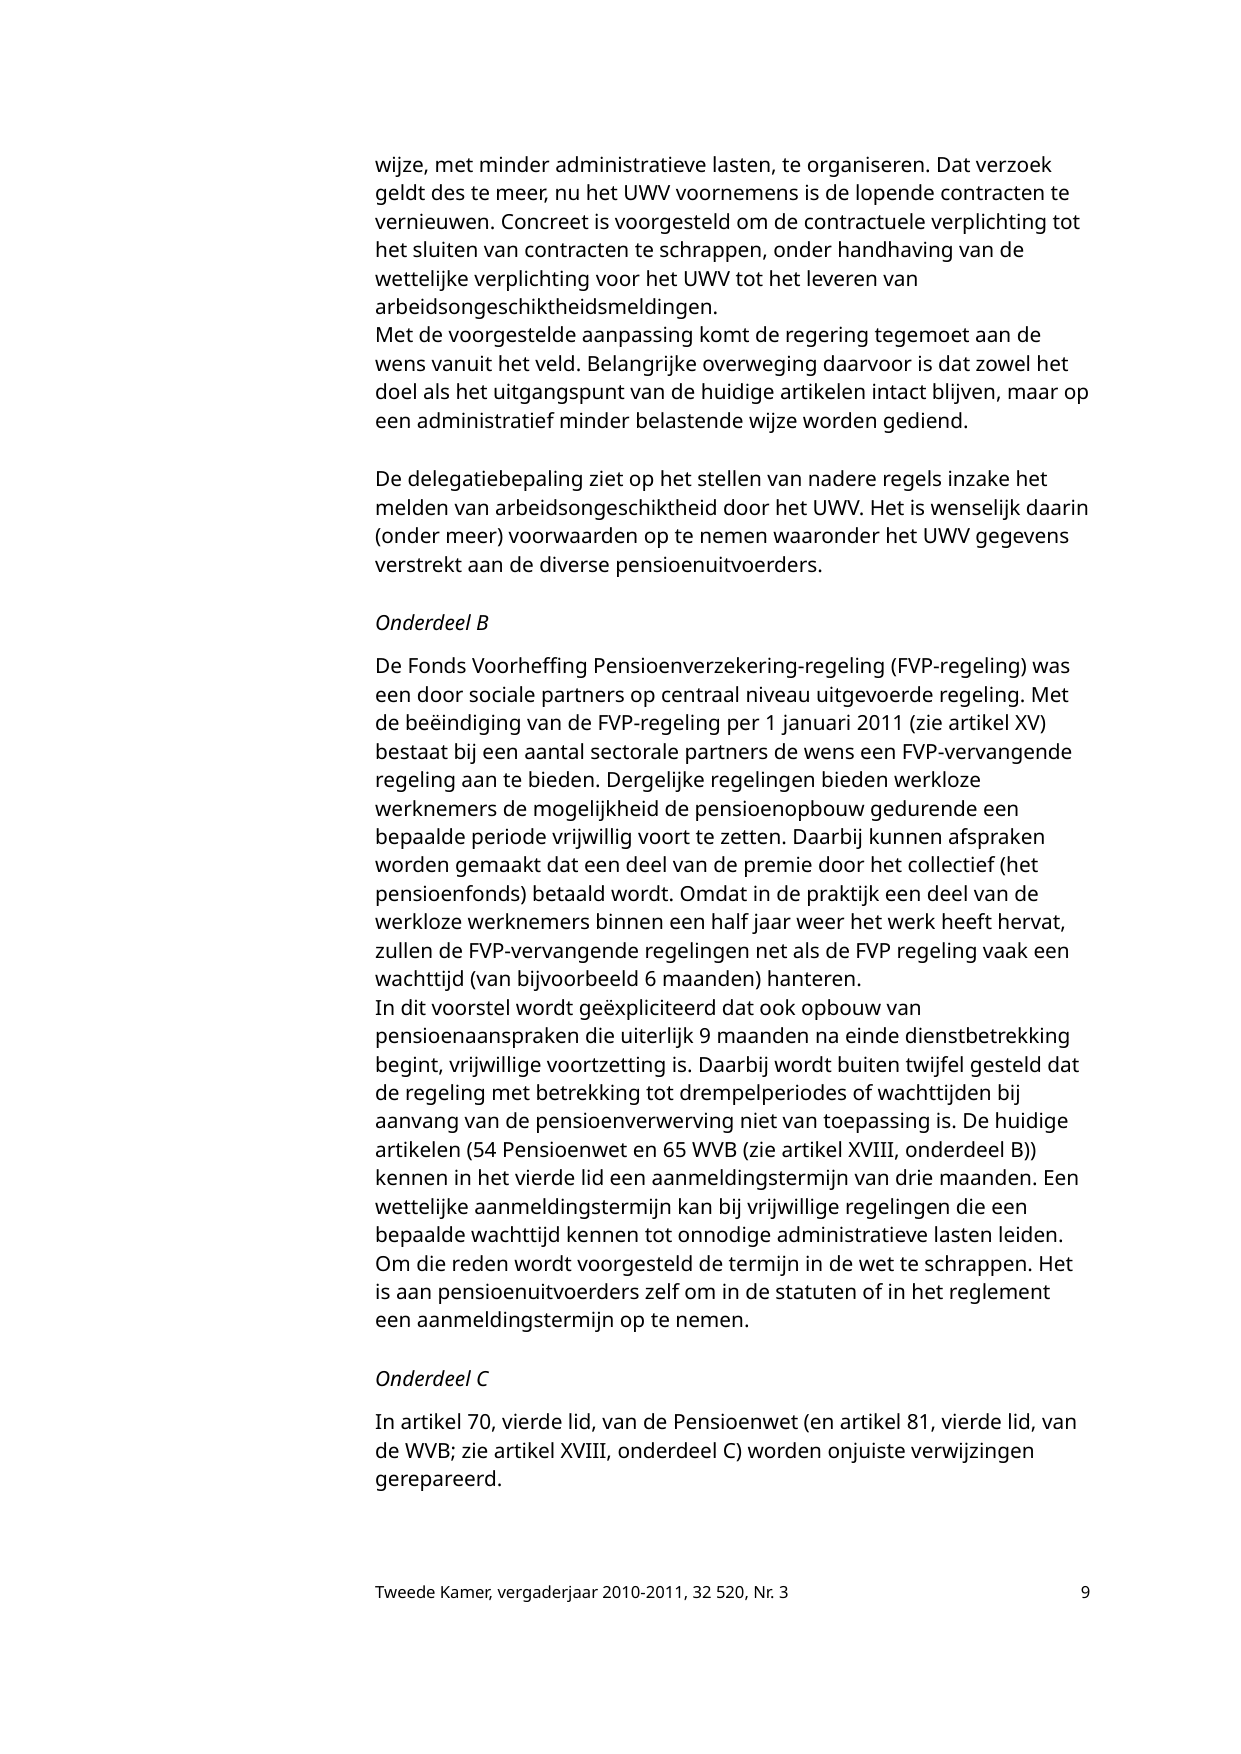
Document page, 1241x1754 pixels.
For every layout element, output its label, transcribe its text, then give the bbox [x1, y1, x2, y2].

text wijze, met minder administratieve lasten, te organiseren. Dat verzoek geldt des te meer, nu het UWV voornemens is de lopende contracten te vernieuwen. Concreet is voorgesteld om de contractuele verplichting tot het sluiten van contracten te schrappen, onder handhaving van de wettelijke verplichting voor het UWV tot het leveren van arbeidsongeschiktheidsmeldingen. [375, 150, 1090, 321]
text Onderdeel C [375, 1364, 1090, 1392]
text De delegatiebepaling ziet op het stellen van nadere regels inzake het melden van arbeidsongeschiktheid door het UWV. Het is wenselijk daarin (onder meer) voorwaarden op te nemen waaronder het UWV gegevens verstrekt aan de diverse pensioenuitvoerders. [375, 464, 1090, 578]
text Onderdeel B [375, 608, 1090, 637]
text In artikel 70, vierde lid, van de Pensioenwet (en artikel 81, vierde lid, van de WVB; zie artikel XVIII, onderdeel C) worden onjuiste verwijzingen gerepareerd. [375, 1407, 1090, 1493]
text De Fonds Voorheffing Pensioenverzekering-regeling (FVP-regeling) was een door sociale partners op centraal niveau uitgevoerde regeling. Met de beëindiging van de FVP-regeling per 1 januari 2011 (zie artikel XV) bestaat bij een aantal sectorale partners de wens een FVP-vervangende regeling aan te bieden. Dergelijke regelingen bieden werkloze werknemers de mogelijkheid de pensioenopbouw gedurende een bepaalde periode vrijwillig voort te zetten. Daarbij kunnen afspraken worden gemaakt dat een deel van de premie door het collectief (het pensioenfonds) betaald wordt. Omdat in de praktijk een deel van de werkloze werknemers binnen een half jaar weer het werk heeft hervat, zullen de FVP-vervangende regelingen net als de FVP regeling vaak een wachttijd (van bijvoorbeeld 6 maanden) hanteren. [375, 652, 1090, 993]
text In dit voorstel wordt geëxpliciteerd dat ook opbouw van pensioenaanspraken die uiterlijk 9 maanden na einde dienstbetrekking begint, vrijwillige voortzetting is. Daarbij wordt buiten twijfel gesteld dat de regeling met betrekking tot drempelperiodes of wachttijden bij aanvang van de pensioenverwerving niet van toepassing is. De huidige artikelen (54 Pensioenwet en 65 WVB (zie artikel XVIII, onderdeel B)) kennen in het vierde lid een aanmeldingstermijn van drie maanden. Een wettelijke aanmeldingstermijn kan bij vrijwillige regelingen die een bepaalde wachttijd kennen tot onnodige administratieve lasten leiden. Om die reden wordt voorgesteld de termijn in de wet te schrappen. Het is aan pensioenuitvoerders zelf om in de statuten of in het reglement een aanmeldingstermijn op te nemen. [375, 993, 1090, 1334]
text Met de voorgestelde aanpassing komt de regering tegemoet aan de wens vanuit het veld. Belangrijke overweging daarvoor is dat zowel het doel als het uitgangspunt van de huidige artikelen intact blijven, maar op een administratief minder belastende wijze worden gediend. [375, 321, 1090, 434]
